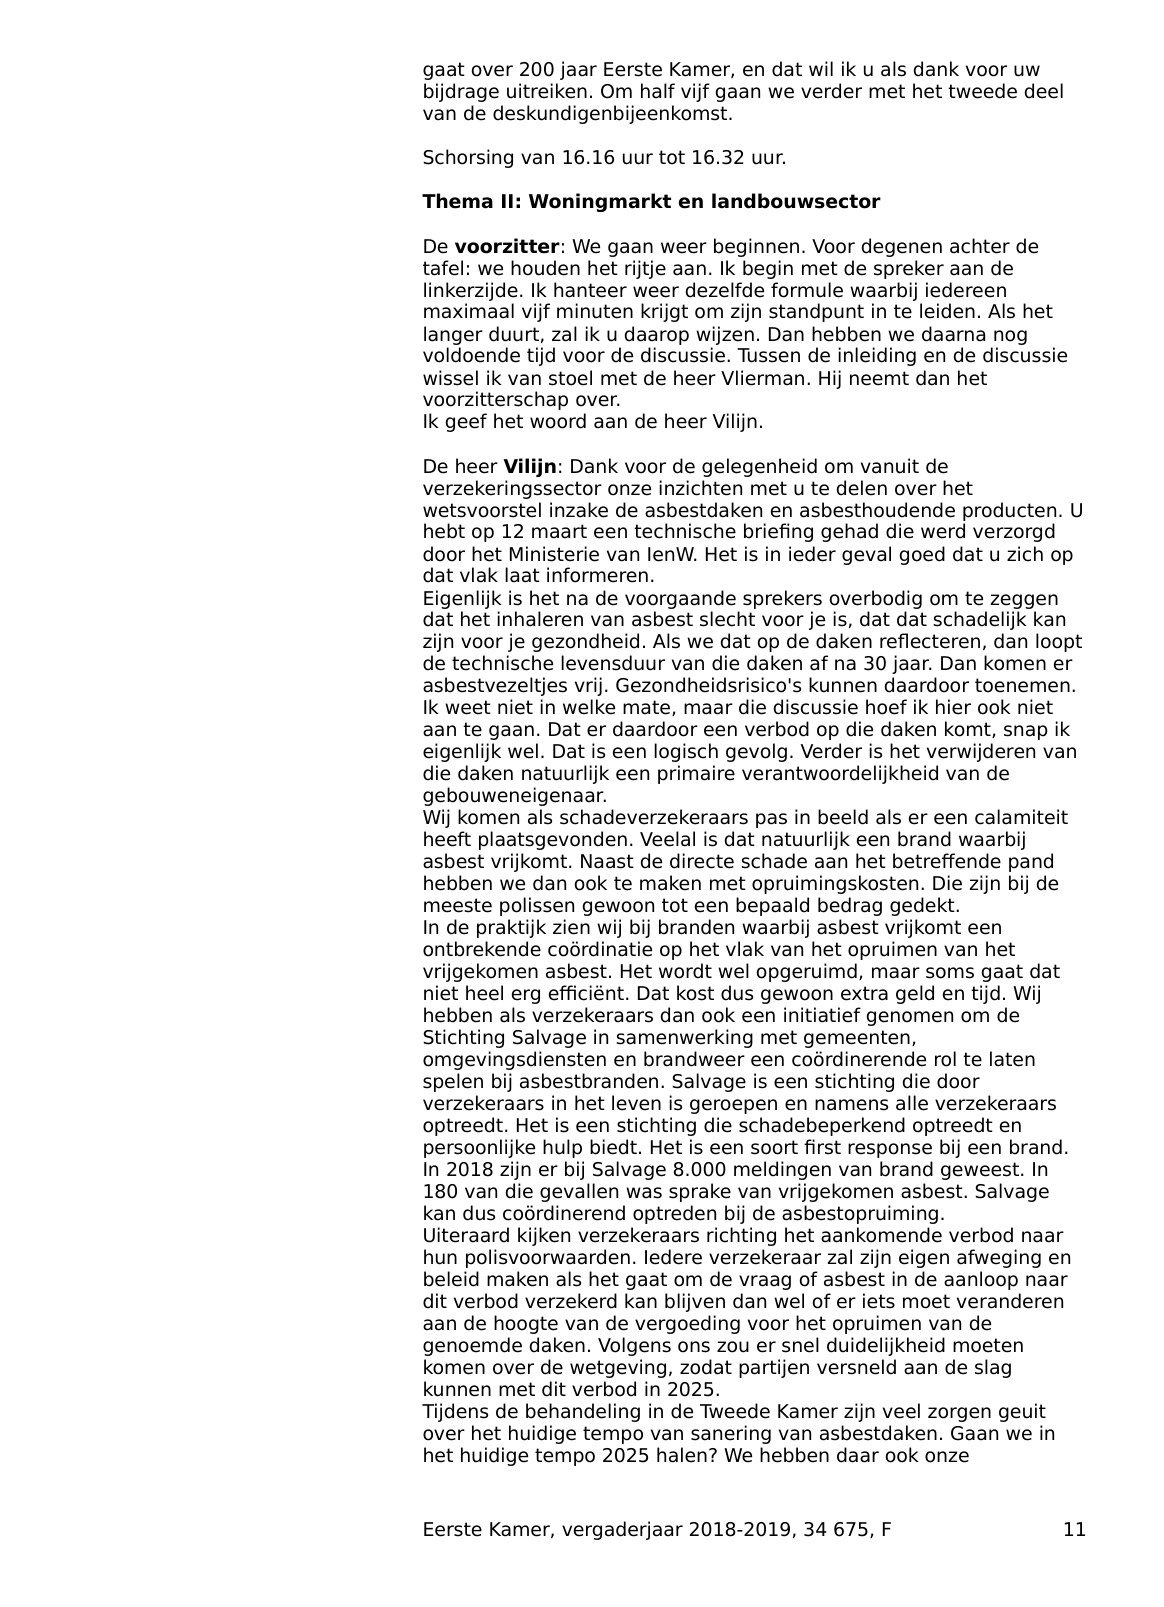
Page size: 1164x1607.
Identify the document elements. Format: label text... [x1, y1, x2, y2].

text Schorsing van 16.16 uur tot 16.32 uur. [422, 147, 1087, 169]
text De heer Vilijn: Dank voor de gelegenheid om vanuit de verzekeringssector onze inzichten met u te delen over het wetsvoorstel inzake de asbestdaken en asbesthoudende producten. U hebt op 12 maart een technische briefing gehad die werd verzorgd door het Ministerie van IenW. Het is in ieder geval goed dat u zich op dat vlak laat informeren. [422, 456, 1087, 587]
text Wij komen als schadeverzekeraars pas in beeld als er een calamiteit heeft plaatsgevonden. Veelal is dat natuurlijk een brand waarbij asbest vrijkomt. Naast de directe schade aan het betreffende pand hebben we dan ook te maken met opruimingskosten. Die zijn bij de meeste polissen gewoon tot een bepaald bedrag gedekt. [422, 807, 1087, 917]
subtitle Thema II: Woningmarkt en landbouwsector [422, 191, 1087, 213]
text Ik geef het woord aan de heer Vilijn. [422, 411, 1087, 433]
text Eigenlijk is het na de voorgaande sprekers overbodig om te zeggen dat het inhaleren van asbest slecht voor je is, dat dat schadelijk kan zijn voor je gezondheid. Als we dat op de daken reflecteren, dan loopt de technische levensduur van die daken af na 30 jaar. Dan komen er asbestvezeltjes vrij. Gezondheidsrisico's kunnen daardoor toenemen. Ik weet niet in welke mate, maar die discussie hoef ik hier ook niet aan te gaan. Dat er daardoor een verbod op die daken komt, snap ik eigenlijk wel. Dat is een logisch gevolg. Verder is het verwijderen van die daken natuurlijk een primaire verantwoordelijkheid van de gebouweneigenaar. [422, 587, 1087, 807]
text Uiteraard kijken verzekeraars richting het aankomende verbod naar hun polisvoorwaarden. Iedere verzekeraar zal zijn eigen afweging en beleid maken als het gaat om de vraag of asbest in de aanloop naar dit verbod verzekerd kan blijven dan wel of er iets moet veranderen aan de hoogte van de vergoeding voor het opruimen van de genoemde daken. Volgens ons zou er snel duidelijkheid moeten komen over de wetgeving, zodat partijen versneld aan de slag kunnen met dit verbod in 2025. [422, 1225, 1087, 1401]
text De voorzitter: We gaan weer beginnen. Voor degenen achter de tafel: we houden het rijtje aan. Ik begin met de spreker aan de linkerzijde. Ik hanteer weer dezelfde formule waarbij iedereen maximaal vijf minuten krijgt om zijn standpunt in te leiden. Als het langer duurt, zal ik u daarop wijzen. Dan hebben we daarna nog voldoende tijd voor de discussie. Tussen de inleiding en de discussie wissel ik van stoel met de heer Vlierman. Hij neemt dan het voorzitterschap over. [422, 236, 1087, 411]
text In de praktijk zien wij bij branden waarbij asbest vrijkomt een ontbrekende coördinatie op het vlak van het opruimen van het vrijgekomen asbest. Het wordt wel opgeruimd, maar soms gaat dat niet heel erg efficiënt. Dat kost dus gewoon extra geld en tijd. Wij hebben als verzekeraars dan ook een initiatief genomen om de Stichting Salvage in samenwerking met gemeenten, omgevingsdiensten en brandweer een coördinerende rol te laten spelen bij asbestbranden. Salvage is een stichting die door verzekeraars in het leven is geroepen en namens alle verzekeraars optreedt. Het is een stichting die schadebeperkend optreedt en persoonlijke hulp biedt. Het is een soort first response bij een brand. In 2018 zijn er bij Salvage 8.000 meldingen van brand geweest. In 180 van die gevallen was sprake van vrijgekomen asbest. Salvage kan dus coördinerend optreden bij de asbestopruiming. [422, 917, 1087, 1225]
text Tijdens de behandeling in de Tweede Kamer zijn veel zorgen geuit over het huidige tempo van sanering van asbestdaken. Gaan we in het huidige tempo 2025 halen? We hebben daar ook onze [422, 1401, 1087, 1467]
text gaat over 200 jaar Eerste Kamer, en dat wil ik u als dank voor uw bijdrage uitreiken. Om half vijf gaan we verder met het tweede deel van de deskundigenbijeenkomst. [422, 59, 1087, 125]
